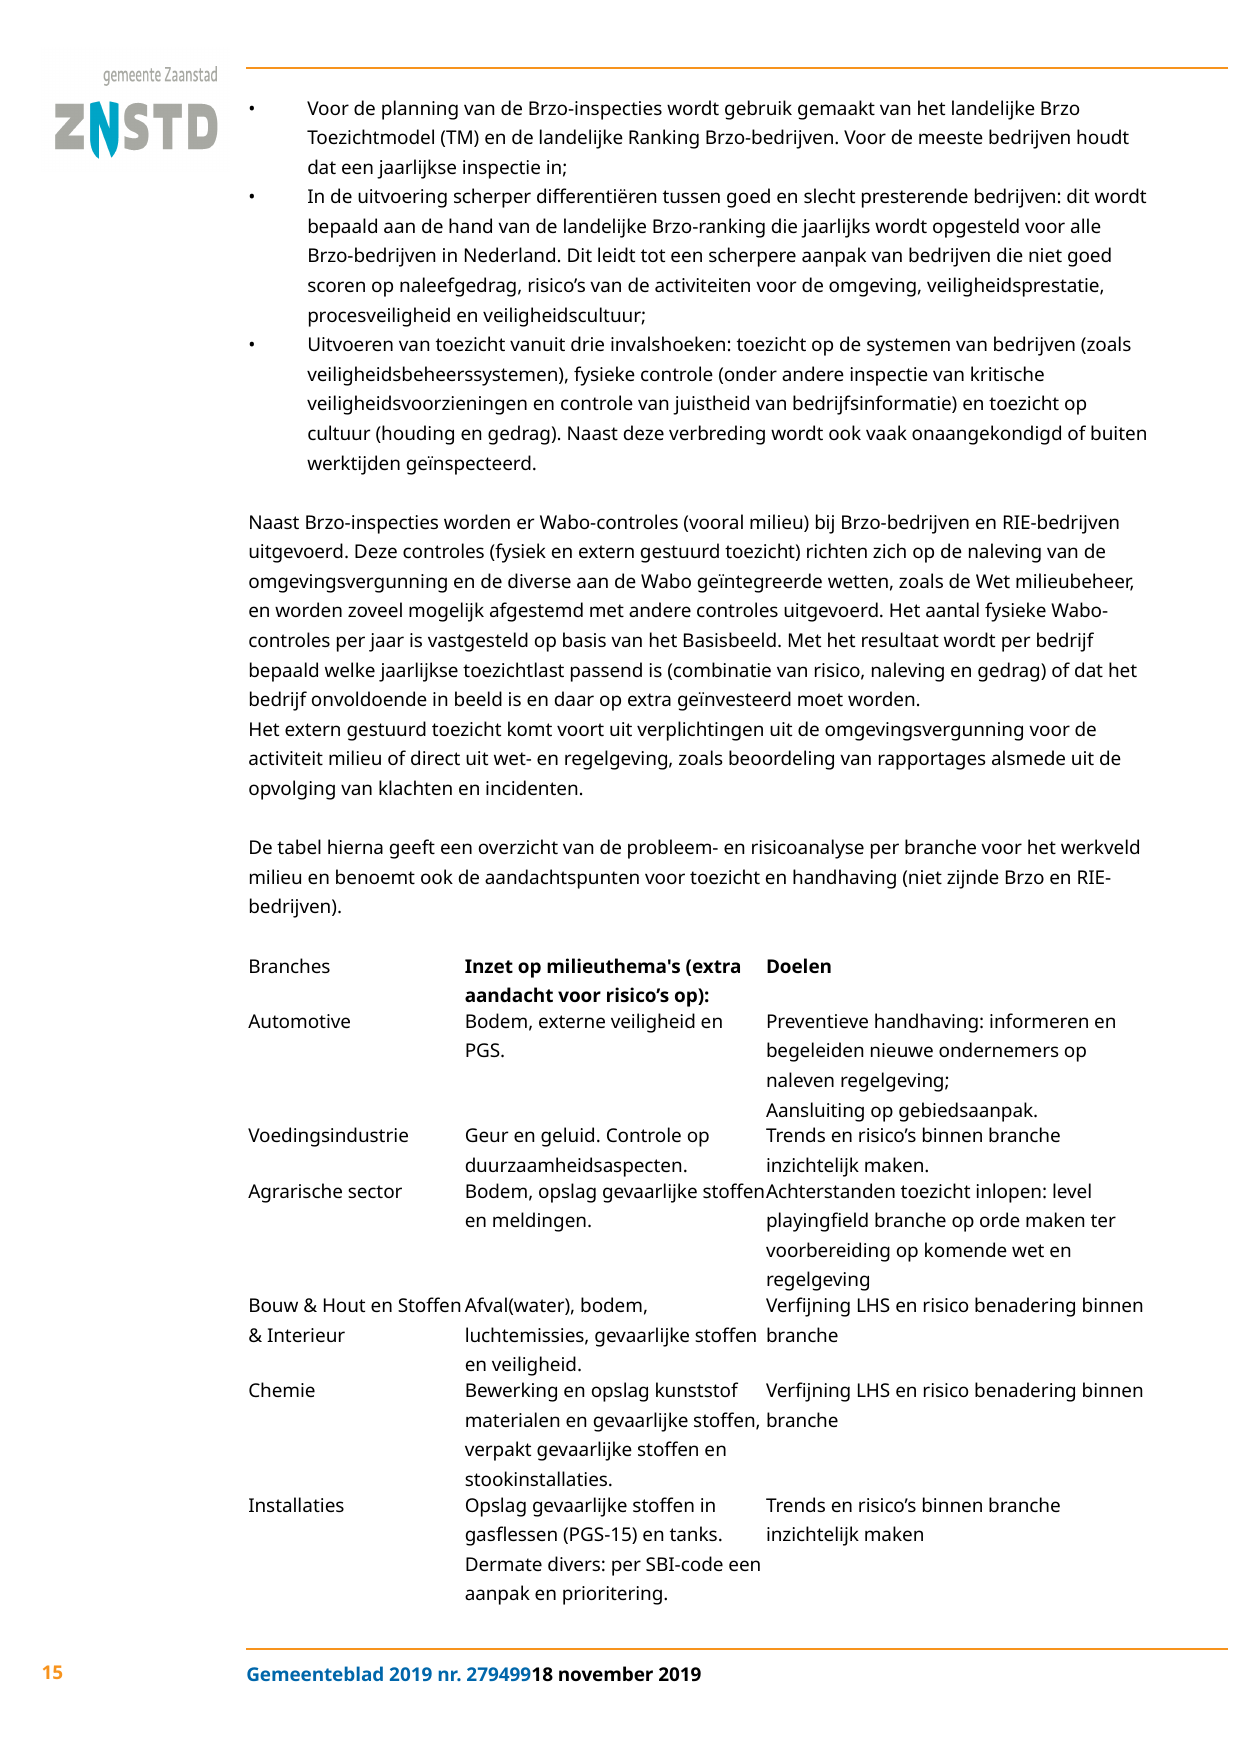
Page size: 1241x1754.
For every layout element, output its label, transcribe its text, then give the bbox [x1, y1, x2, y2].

list In de uitvoering scherper differentiëren tussen goed en slecht presterende bedrijven: dit wordt bepaald aan de hand van de landelijke Brzo-ranking die jaarlijks wordt opgesteld voor alle Brzo-bedrijven in Nederland. Dit leidt tot een scherpere aanpak van bedrijven die niet goed scoren op naleefgedrag, risico’s van de activiteiten voor de omgeving, veiligheidsprestatie, procesveiligheid en veiligheidscultuur; [248, 183, 1152, 328]
table_header Inzet op milieuthema's (extra aandacht voor risico’s op): [465, 953, 766, 1008]
table_cell Bodem, opslag gevaarlijke stoffen en meldingen. [465, 1178, 766, 1292]
table_cell Verfijning LHS en risico benadering binnen branche [766, 1293, 1152, 1377]
text Naast Brzo-inspecties worden er Wabo-controles (vooral milieu) bij Brzo-bedrijven en RIE-bedrijven uitgevoerd. Deze controles (fysiek en extern gestuurd toezicht) richten zich op de naleving van de omgevingsvergunning en de diverse aan de Wabo geïntegreerde wetten, zoals de Wet milieubeheer, en worden zoveel mogelijk afgestemd met andere controles uitgevoerd. Het aantal fysieke Wabo-controles per jaar is vastgesteld op basis van het Basisbeeld. Met het resultaat wordt per bedrijf bepaald welke jaarlijkse toezichtlast passend is (combinatie van risico, naleving en gedrag) of dat het bedrijf onvoldoende in beeld is en daar op extra geïnvesteerd moet worden. [248, 509, 1152, 712]
list Uitvoeren van toezicht vanuit drie invalshoeken: toezicht op de systemen van bedrijven (zoals veiligheidsbeheerssystemen), fysieke controle (onder andere inspectie van kritische veiligheidsvoorzieningen en controle van juistheid van bedrijfsinformatie) en toezicht op cultuur (houding en gedrag). Naast deze verbreding wordt ook vaak onaangekondigd of buiten werktijden geïnspecteerd. [248, 331, 1152, 476]
table_cell Achterstanden toezicht inlopen: level playingfield branche op orde maken ter voorbereiding op komende wet en regelgeving [766, 1178, 1152, 1292]
table_cell Bewerking en opslag kunststof materialen en gevaarlijke stoffen, verpakt gevaarlijke stoffen en stookinstallaties. [465, 1377, 766, 1492]
table_cell Automotive [248, 1008, 464, 1123]
text De tabel hierna geeft een overzicht van de probleem- en risicoanalyse per branche voor het werkveld milieu en benoemt ook de aandachtspunten voor toezicht en handhaving (niet zijnde Brzo en RIE-bedrijven). [248, 834, 1152, 919]
table_cell Agrarische sector [248, 1178, 464, 1292]
table_cell Installaties [248, 1492, 464, 1606]
list Voor de planning van de Brzo-inspecties wordt gebruik gemaakt van het landelijke Brzo Toezichtmodel (TM) en de landelijke Ranking Brzo-bedrijven. Voor de meeste bedrijven houdt dat een jaarlijkse inspectie in; [248, 95, 1152, 180]
table_cell Chemie [248, 1377, 464, 1492]
table_cell Preventieve handhaving: informeren en begeleiden nieuwe ondernemers op naleven regelgeving; Aansluiting op gebiedsaanpak. [766, 1008, 1152, 1123]
table_cell Verfijning LHS en risico benadering binnen branche [766, 1377, 1152, 1492]
table_cell Voedingsindustrie [248, 1123, 464, 1178]
text Het extern gestuurd toezicht komt voort uit verplichtingen uit de omgevingsvergunning voor de activiteit milieu of direct uit wet- en regelgeving, zoals beoordeling van rapportages alsmede uit de opvolging van klachten en incidenten. [248, 716, 1152, 801]
table_header Branches [248, 953, 464, 1008]
table_cell Trends en risico’s binnen branche inzichtelijk maken. [766, 1123, 1152, 1178]
table_cell Bodem, externe veiligheid en PGS. [465, 1008, 766, 1123]
picture [41, 47, 231, 172]
table_cell Trends en risico’s binnen branche inzichtelijk maken [766, 1492, 1152, 1606]
table_header Doelen [766, 953, 1152, 1008]
table_cell Geur en geluid. Controle op duurzaamheidsaspecten. [465, 1123, 766, 1178]
table_cell Bouw & Hout en Stoffen & Interieur [248, 1293, 464, 1377]
table_cell Afval(water), bodem, luchtemissies, gevaarlijke stoffen en veiligheid. [465, 1293, 766, 1377]
table_cell Opslag gevaarlijke stoffen in gasflessen (PGS-15) en tanks. Dermate divers: per SBI-code een aanpak en prioritering. [465, 1492, 766, 1606]
